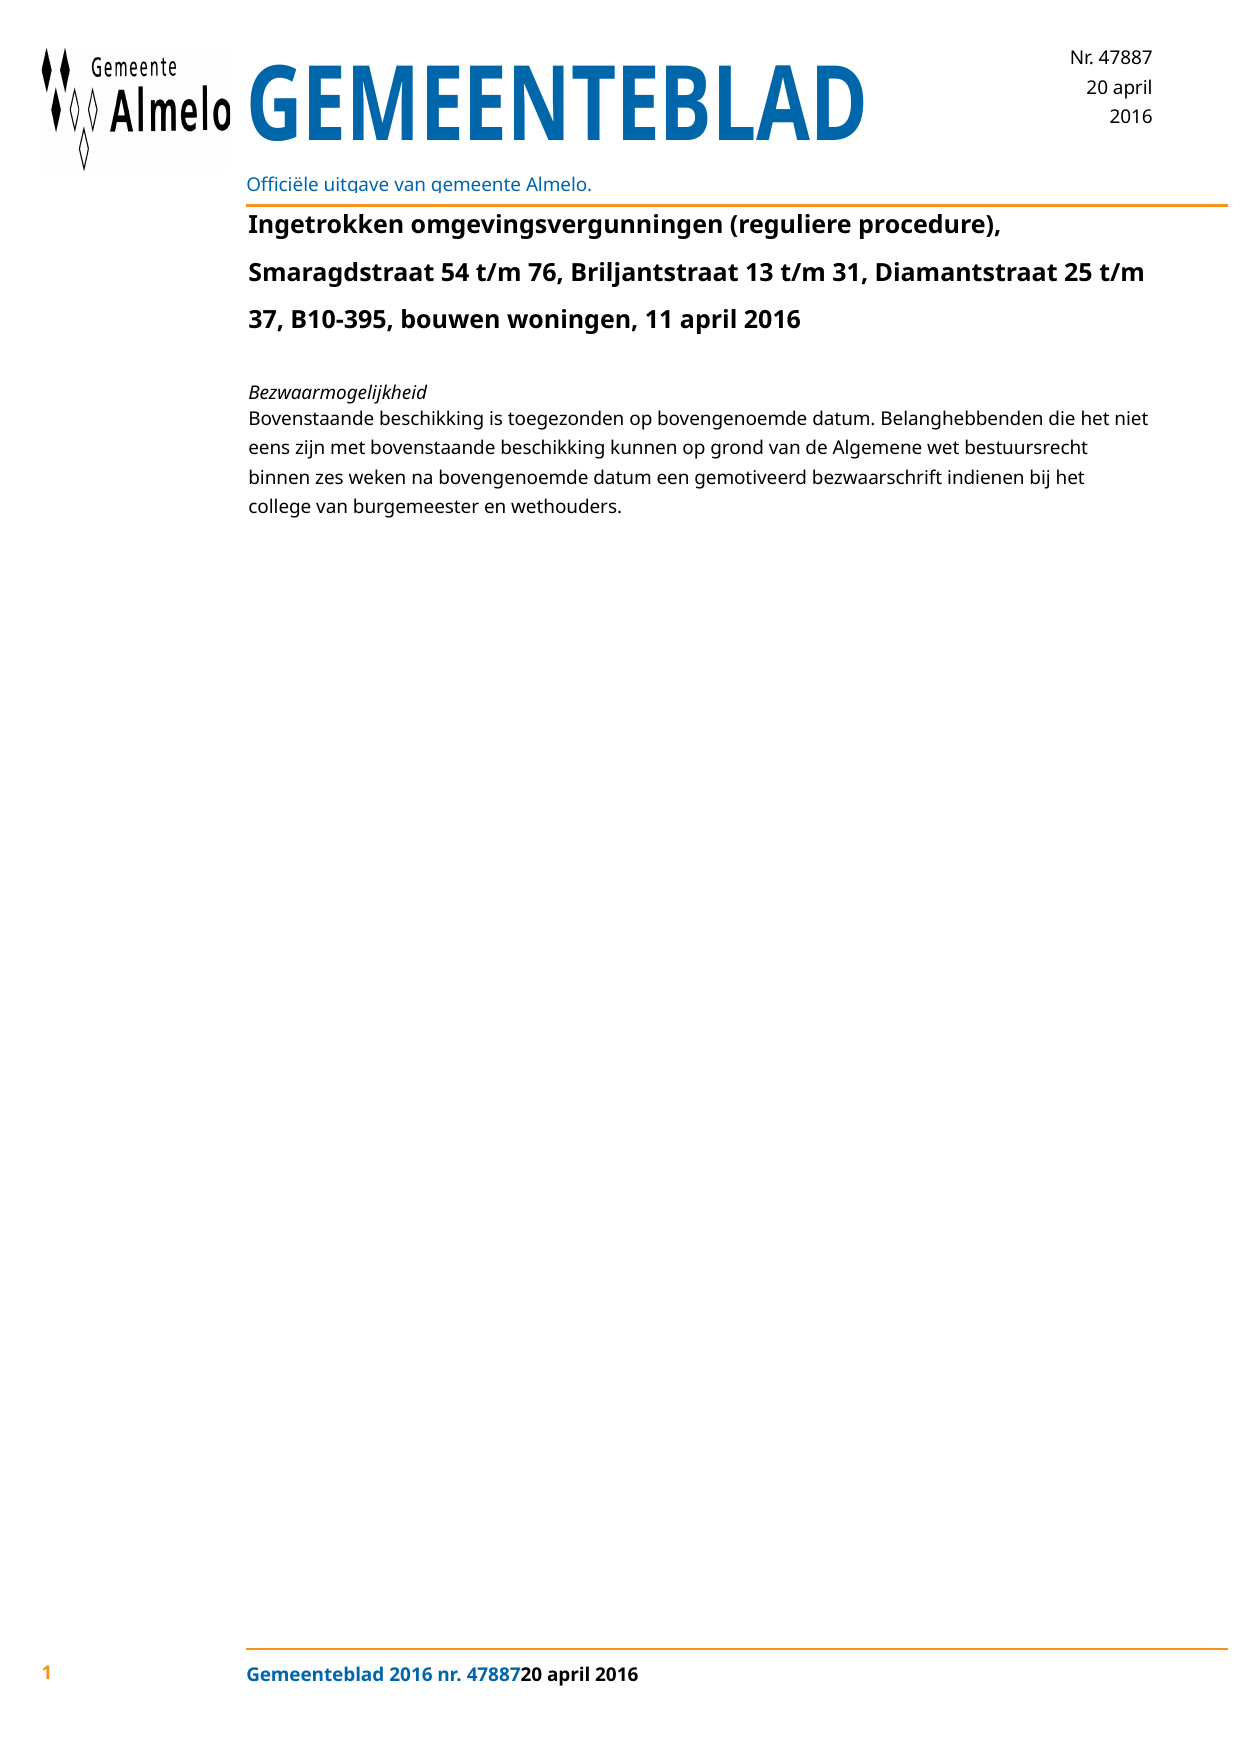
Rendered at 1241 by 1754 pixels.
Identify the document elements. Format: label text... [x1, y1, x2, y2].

text Bezwaarmogelijkheid [248, 379, 1152, 405]
text Bovenstaande beschikking is toegezonden op bovengenoemde datum. Belanghebbenden die het niet eens zijn met bovenstaande beschikking kunnen op grond van de Algemene wet bestuursrecht binnen zes weken na bovengenoemde datum een gemotiveerd bezwaarschrift indienen bij het college van burgemeester en wethouders. [248, 405, 1152, 519]
picture [41, 47, 231, 172]
text Ingetrokken omgevingsvergunningen (reguliere procedure), Smaragdstraat 54 t/m 76, Briljantstraat 13 t/m 31, Diamantstraat 25 t/m 37, B10-395, bouwen woningen, 11 april 2016 [248, 207, 1152, 336]
